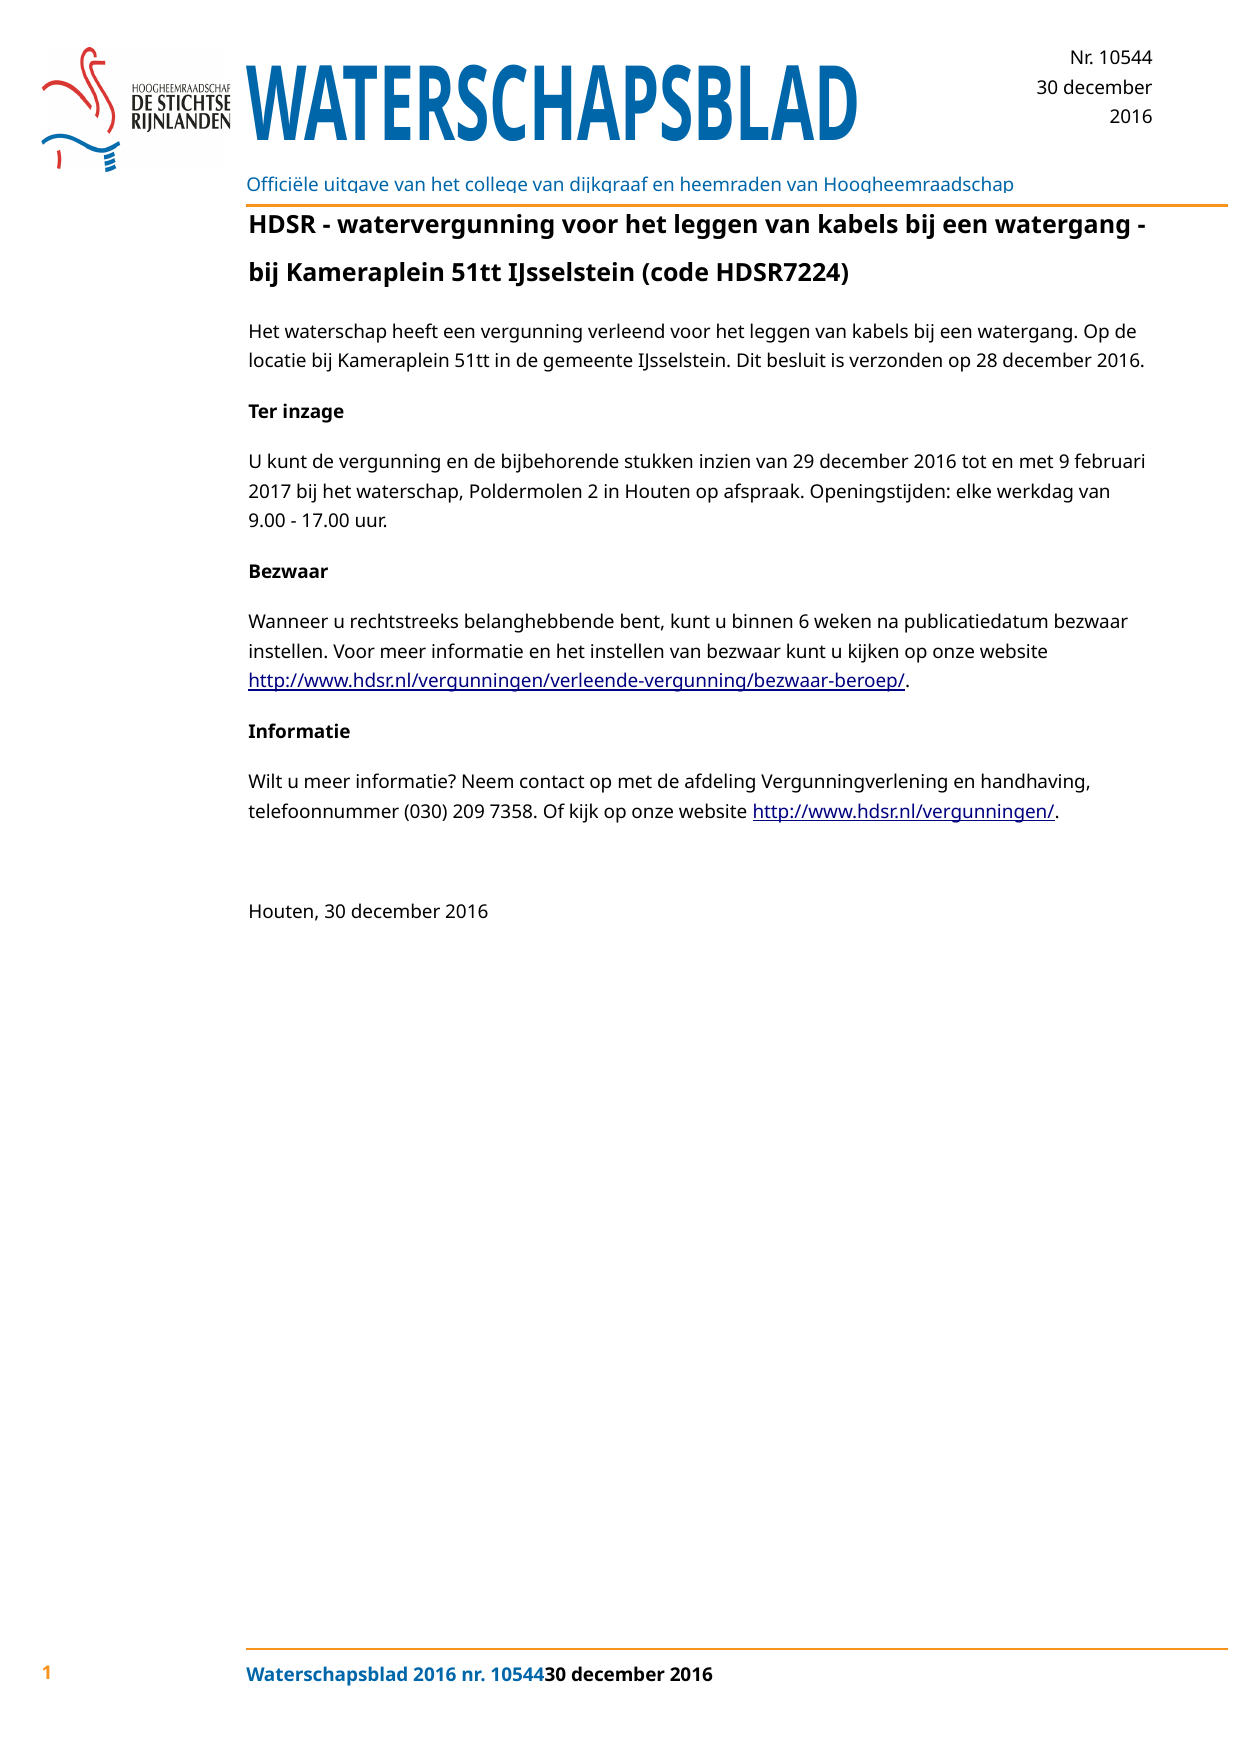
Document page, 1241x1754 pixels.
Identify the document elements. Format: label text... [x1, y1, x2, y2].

text Het waterschap heeft een vergunning verleend voor het leggen van kabels bij een watergang. Op de locatie bij Kameraplein 51tt in de gemeente IJsselstein. Dit besluit is verzonden op 28 december 2016. [248, 318, 1152, 373]
text Wilt u meer informatie? Neem contact op met de afdeling Vergunningverlening en handhaving, telefoonnummer (030) 209 7358. Of kijk op onze website http://www.hdsr.nl/vergunningen/. [248, 768, 1152, 824]
text Wanneer u rechtstreeks belanghebbende bent, kunt u binnen 6 weken na publicatiedatum bezwaar instellen. Voor meer informatie en het instellen van bezwaar kunt u kijken op onze website http://www.hdsr.nl/vergunningen/verleende-vergunning/bezwaar-beroep/. [248, 608, 1152, 693]
text Ter inzage [248, 398, 1152, 424]
text U kunt de vergunning en de bijbehorende stukken inzien van 29 december 2016 tot en met 9 februari 2017 bij het waterschap, Poldermolen 2 in Houten op afspraak. Openingstijden: elke werkdag van 9.00 - 17.00 uur. [248, 448, 1152, 533]
text Houten, 30 december 2016 [248, 899, 1152, 924]
text HDSR - watervergunning voor het leggen van kabels bij een watergang - bij Kameraplein 51tt IJsselstein (code HDSR7224) [248, 207, 1152, 288]
picture [41, 47, 231, 172]
text Informatie [248, 718, 1152, 744]
text Bezwaar [248, 558, 1152, 584]
